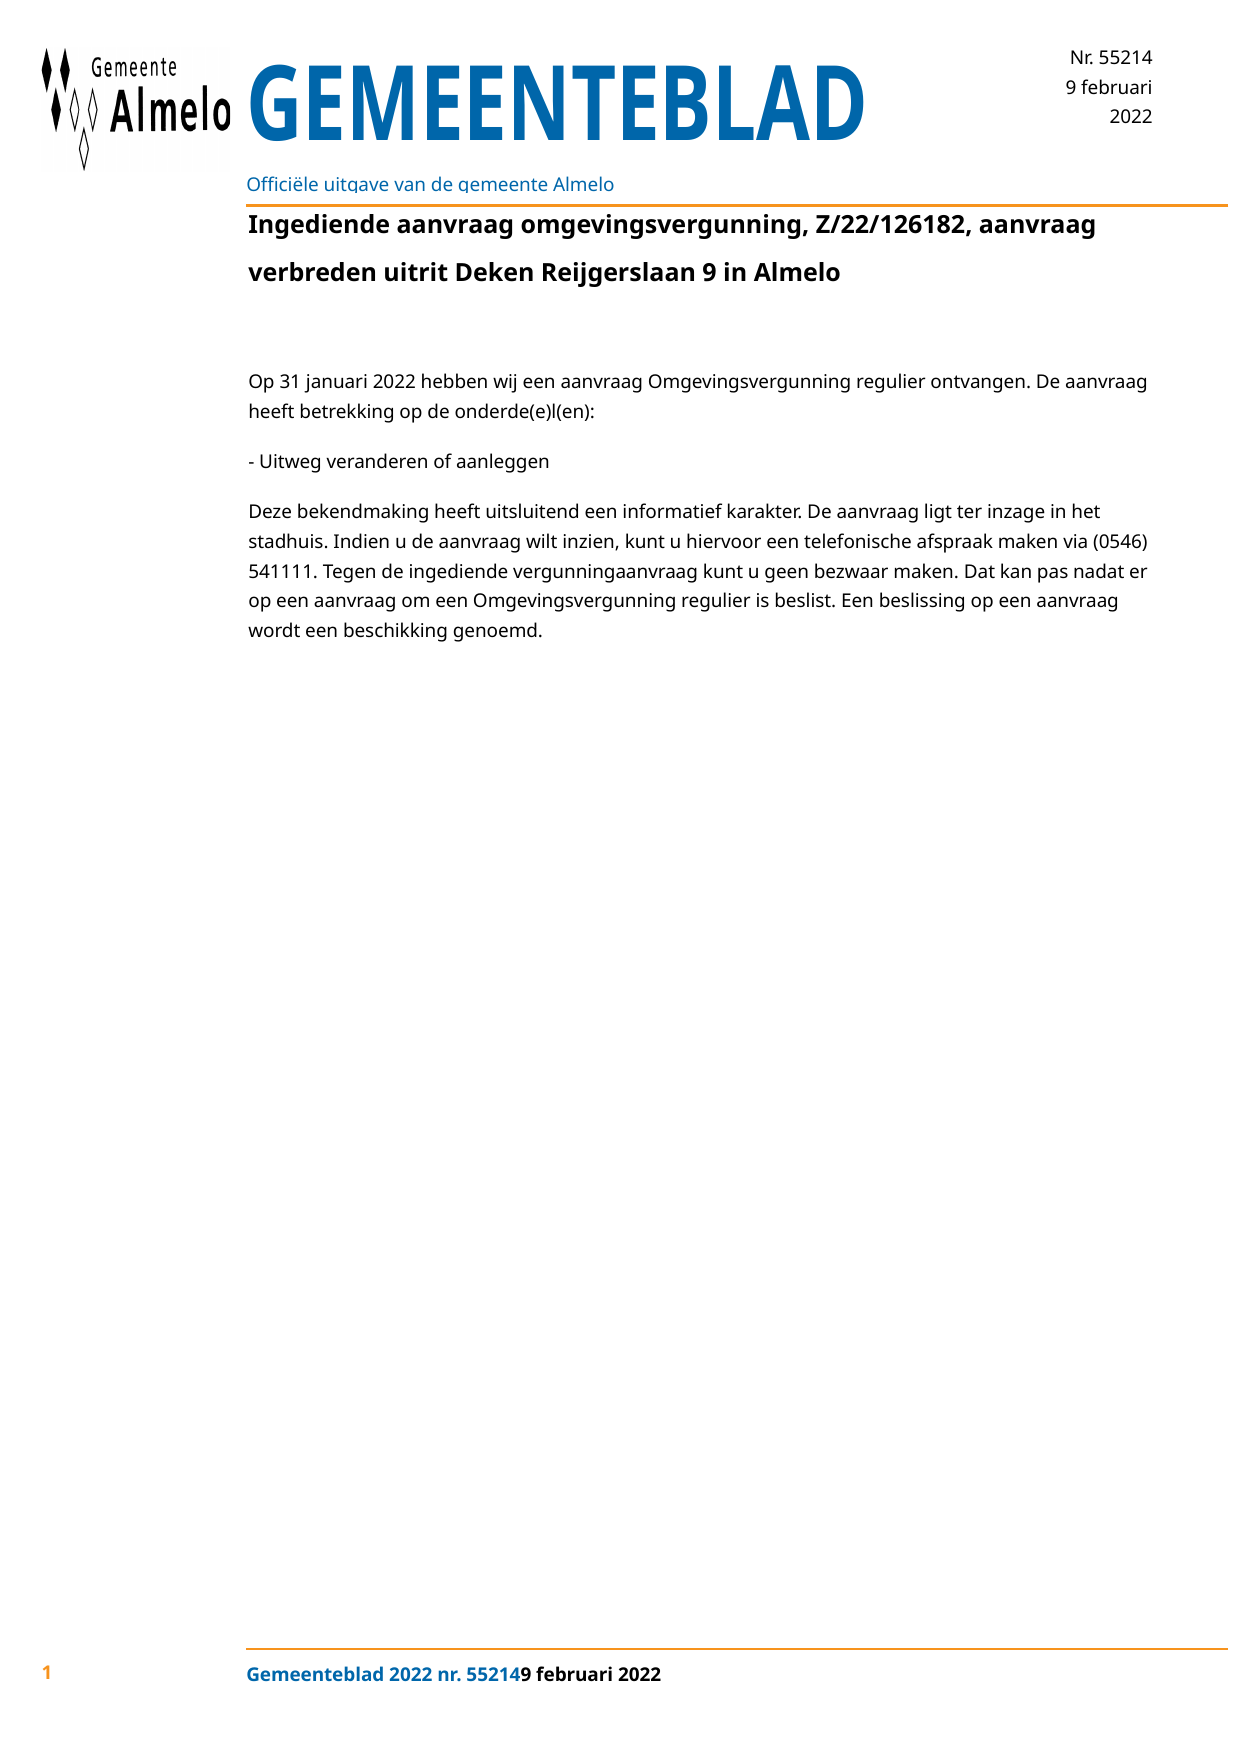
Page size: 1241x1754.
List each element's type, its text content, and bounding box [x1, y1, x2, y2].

picture [41, 47, 231, 172]
text - Uitweg veranderen of aanleggen [248, 448, 1152, 474]
text Deze bekendmaking heeft uitsluitend een informatief karakter. De aanvraag ligt ter inzage in het stadhuis. Indien u de aanvraag wilt inzien, kunt u hiervoor een telefonische afspraak maken via (0546) 541111. Tegen de ingediende vergunningaanvraag kunt u geen bezwaar maken. Dat kan pas nadat er op een aanvraag om een Omgevingsvergunning regulier is beslist. Een beslissing op een aanvraag wordt een beschikking genoemd. [248, 499, 1152, 643]
text Op 31 januari 2022 hebben wij een aanvraag Omgevingsvergunning regulier ontvangen. De aanvraag heeft betrekking op de onderde(e)l(en): [248, 368, 1152, 424]
text Ingediende aanvraag omgevingsvergunning, Z/22/126182, aanvraag verbreden uitrit Deken Reijgerslaan 9 in Almelo [248, 207, 1152, 288]
